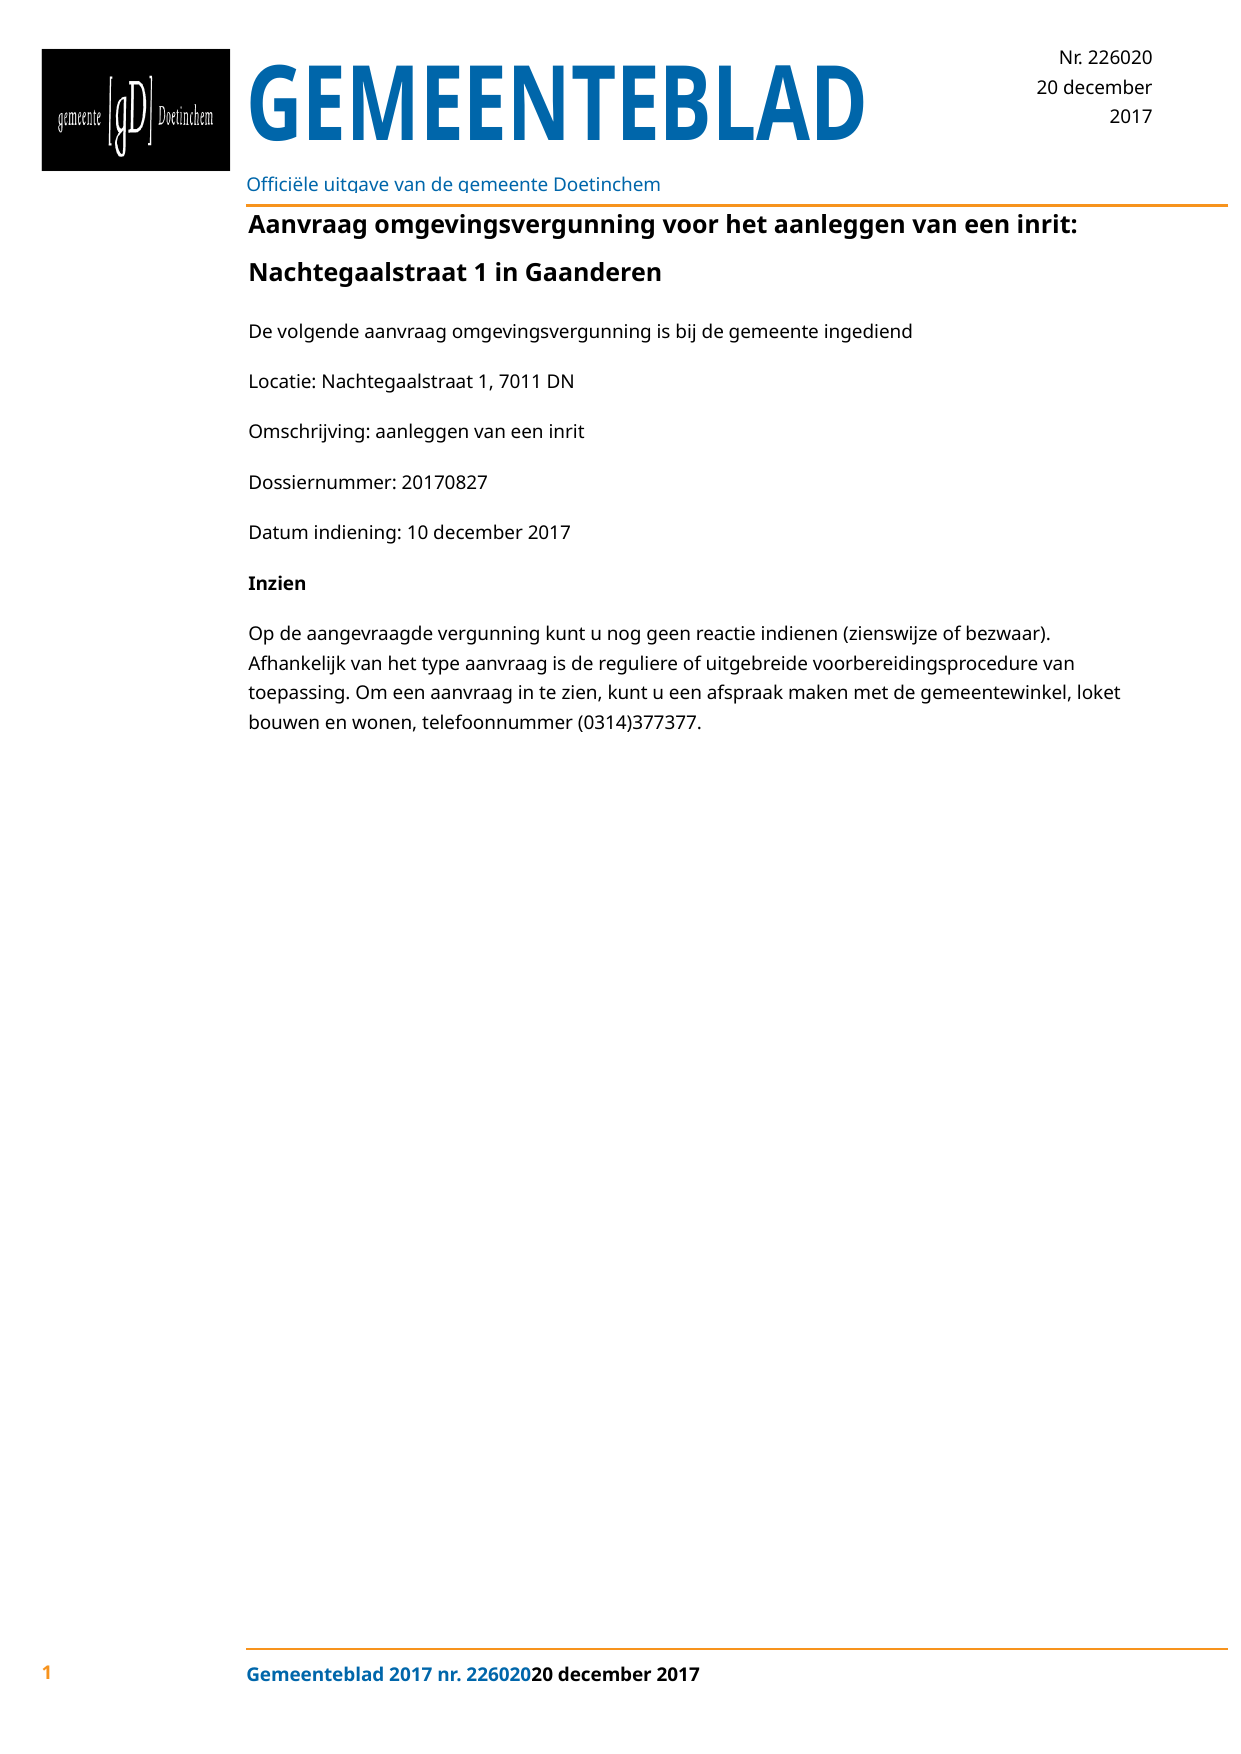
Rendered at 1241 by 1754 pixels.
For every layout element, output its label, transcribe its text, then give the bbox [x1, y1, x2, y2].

picture [41, 47, 231, 172]
text Omschrijving: aanleggen van een inrit [248, 419, 1152, 444]
text Aanvraag omgevingsvergunning voor het aanleggen van een inrit: Nachtegaalstraat 1 in Gaanderen [248, 207, 1152, 288]
text Inzien [248, 570, 1152, 596]
text Op de aangevraagde vergunning kunt u nog geen reactie indienen (zienswijze of bezwaar). Afhankelijk van het type aanvraag is de reguliere of uitgebreide voorbereidingsprocedure van toepassing. Om een aanvraag in te zien, kunt u een afspraak maken met de gemeentewinkel, loket bouwen en wonen, telefoonnummer (0314)377377. [248, 620, 1152, 735]
text De volgende aanvraag omgevingsvergunning is bij de gemeente ingediend [248, 318, 1152, 344]
text Dossiernummer: 20170827 [248, 469, 1152, 495]
text Locatie: Nachtegaalstraat 1, 7011 DN [248, 368, 1152, 394]
text Datum indiening: 10 december 2017 [248, 519, 1152, 545]
